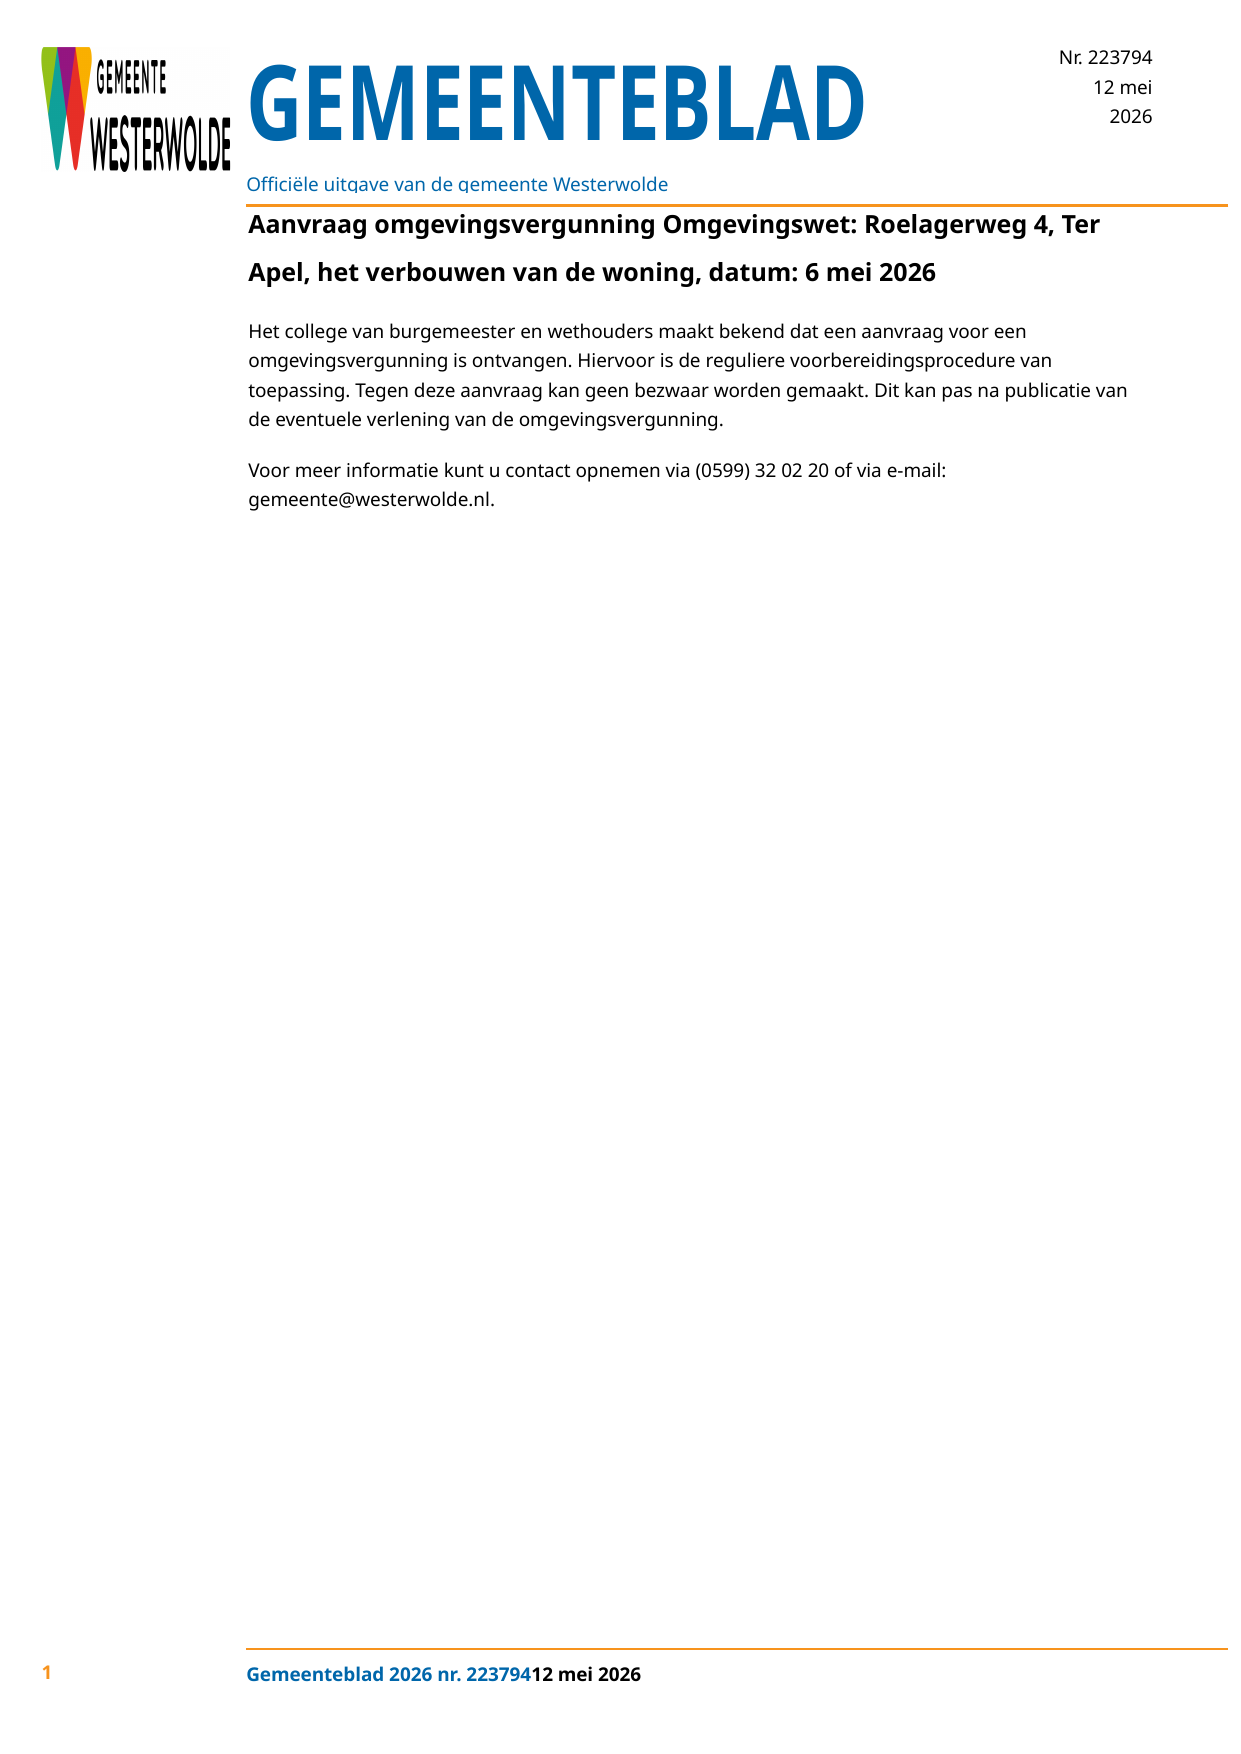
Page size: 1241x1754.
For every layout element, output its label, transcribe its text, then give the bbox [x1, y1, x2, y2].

text Voor meer informatie kunt u contact opnemen via (0599) 32 02 20 of via e-mail: gemeente@westerwolde.nl. [248, 457, 1152, 512]
text Aanvraag omgevingsvergunning Omgevingswet: Roelagerweg 4, Ter Apel, het verbouwen van de woning, datum: 6 mei 2026 [248, 207, 1152, 288]
picture [41, 47, 231, 172]
text Het college van burgemeester en wethouders maakt bekend dat een aanvraag voor een omgevingsvergunning is ontvangen. Hiervoor is de reguliere voorbereidingsprocedure van toepassing. Tegen deze aanvraag kan geen bezwaar worden gemaakt. Dit kan pas na publicatie van de eventuele verlening van de omgevingsvergunning. [248, 318, 1152, 432]
